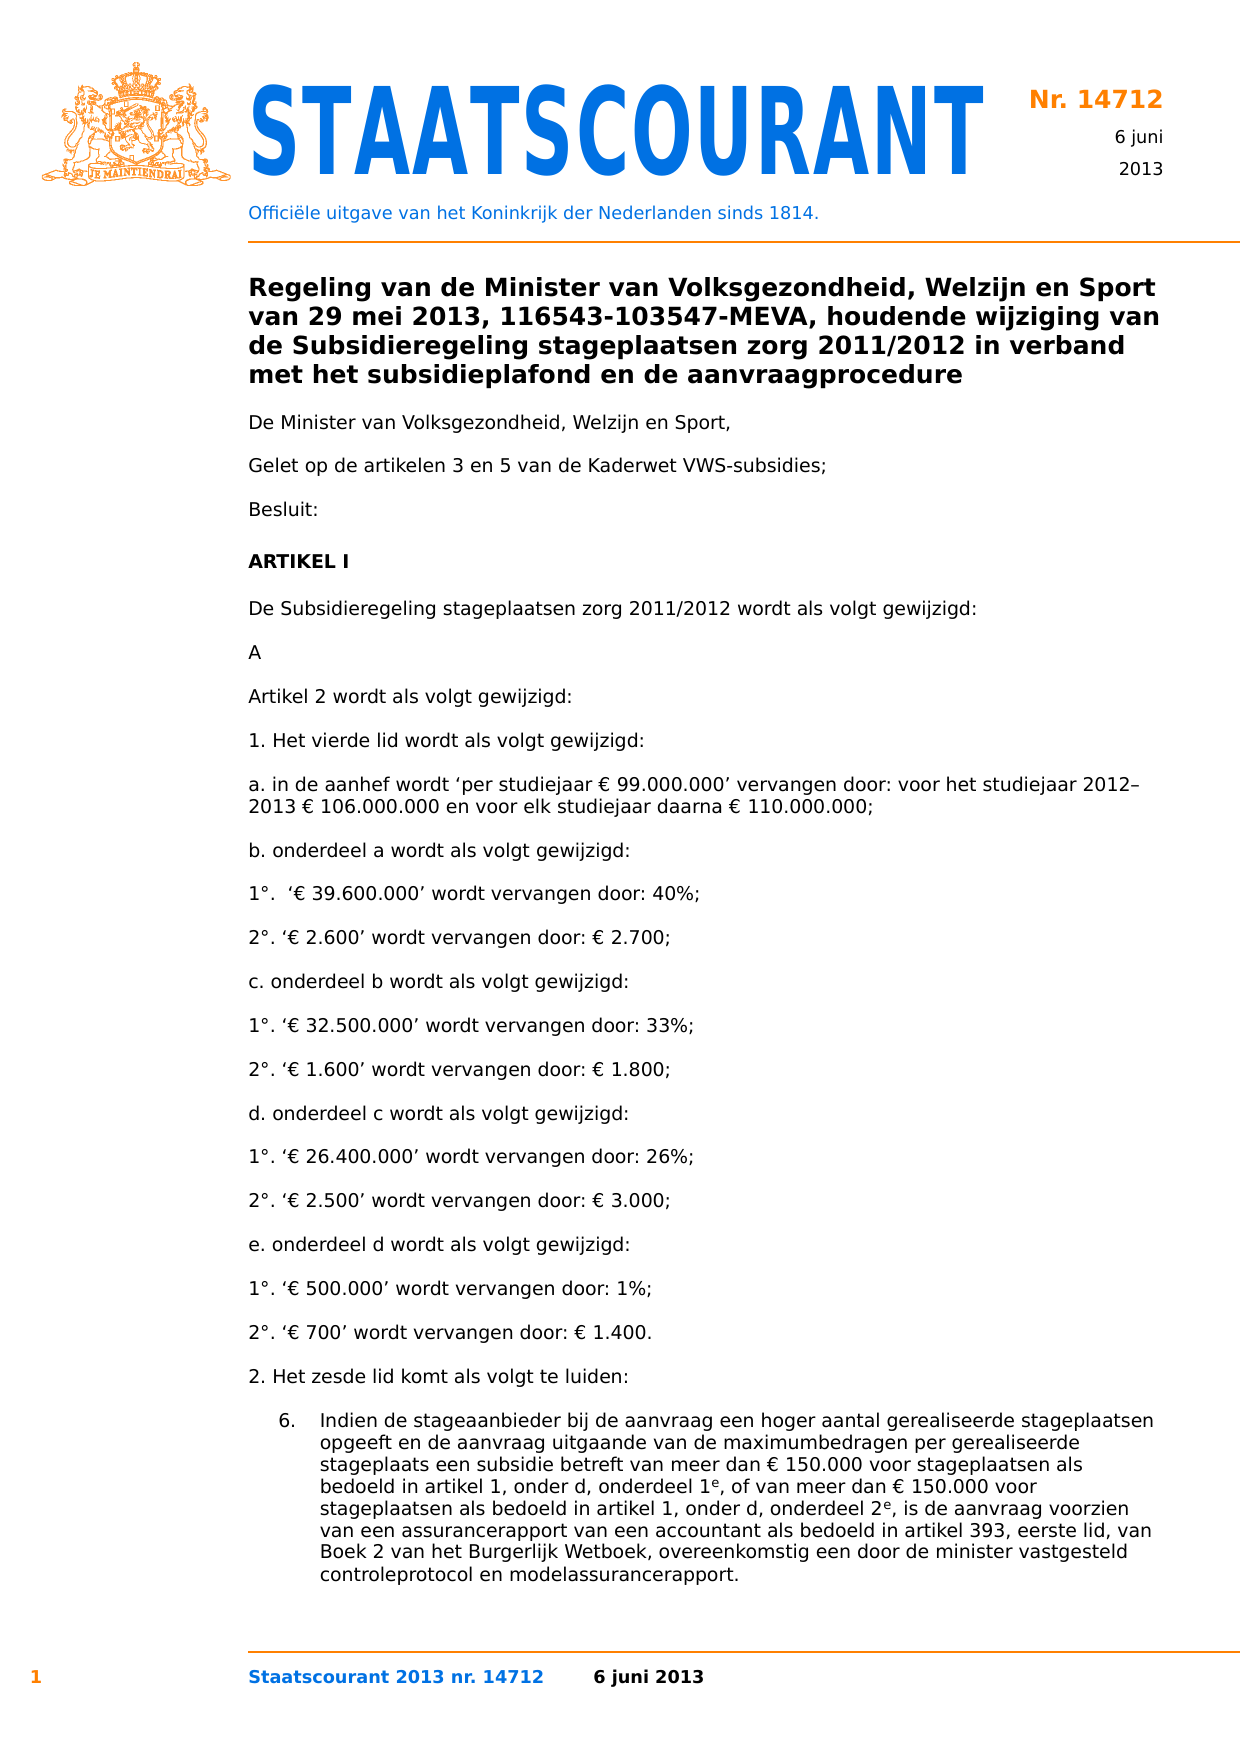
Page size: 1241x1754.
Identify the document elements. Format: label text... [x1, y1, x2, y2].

text Artikel 2 wordt als volgt gewijzigd: [248, 686, 1163, 708]
text 1°. ‘€ 39.600.000’ wordt vervangen door: 40%; [248, 883, 1163, 905]
text De Minister van Volksgezondheid, Welzijn en Sport, [248, 412, 1163, 433]
text Besluit: [248, 499, 1163, 521]
text Gelet op de artikelen 3 en 5 van de Kaderwet VWS-subsidies; [248, 455, 1163, 477]
text b. onderdeel a wordt als volgt gewijzigd: [248, 839, 1163, 861]
subtitle ARTIKEL I [248, 551, 1163, 573]
text De Subsidieregeling stageplaatsen zorg 2011/2012 wordt als volgt gewijzigd: [248, 598, 1163, 620]
table_cell 2013 [998, 153, 1240, 203]
text 1°. ‘€ 32.500.000’ wordt vervangen door: 33%; [248, 1015, 1163, 1037]
table_cell Officiële uitgave van het Koninkrijk der Nederlanden sinds 1814. [248, 203, 1240, 241]
table_header Nr. 14712 [998, 62, 1240, 121]
text 1. Het vierde lid wordt als volgt gewijzigd: [248, 730, 1163, 752]
table_header [25, 62, 248, 241]
text 2°. ‘€ 2.600’ wordt vervangen door: € 2.700; [248, 927, 1163, 949]
subtitle Regeling van de Minister van Volksgezondheid, Welzijn en Sport van 29 mei 2013, 116543-103547-MEVA, houdende wijziging van de Subsidieregeling stageplaatsen zorg 2011/2012 in verband met het subsidieplafond en de aanvraagprocedure [248, 273, 1163, 390]
text A [248, 642, 1163, 664]
picture [41, 62, 231, 186]
text 6. Indien de stageaanbieder bij de aanvraag een hoger aantal gerealiseerde stageplaatsen opgeeft en de aanvraag uitgaande van de maximumbedragen per gerealiseerde stageplaats een subsidie betreft van meer dan € 150.000 voor stageplaatsen als bedoeld in artikel 1, onder d, onderdeel 1e, of van meer dan € 150.000 voor stageplaatsen als bedoeld in artikel 1, onder d, onderdeel 2e, is de aanvraag voorzien van een assurancerapport van een accountant als bedoeld in artikel 393, eerste lid, van Boek 2 van het Burgerlijk Wetboek, overeenkomstig een door de minister vastgesteld controleprotocol en modelassurancerapport. [278, 1409, 1163, 1585]
text 2°. ‘€ 700’ wordt vervangen door: € 1.400. [248, 1322, 1163, 1344]
text d. onderdeel c wordt als volgt gewijzigd: [248, 1103, 1163, 1124]
text 2°. ‘€ 1.600’ wordt vervangen door: € 1.800; [248, 1059, 1163, 1081]
text e. onderdeel d wordt als volgt gewijzigd: [248, 1234, 1163, 1256]
text c. onderdeel b wordt als volgt gewijzigd: [248, 971, 1163, 993]
text 1°. ‘€ 26.400.000’ wordt vervangen door: 26%; [248, 1146, 1163, 1168]
text 2°. ‘€ 2.500’ wordt vervangen door: € 3.000; [248, 1190, 1163, 1212]
text a. in de aanhef wordt ‘per studiejaar € 99.000.000’ vervangen door: voor het studiejaar 2012–2013 € 106.000.000 en voor elk studiejaar daarna € 110.000.000; [248, 774, 1163, 818]
table_header STAATSCOURANT [248, 62, 998, 203]
table_cell 6 juni [998, 121, 1240, 153]
text 2. Het zesde lid komt als volgt te luiden: [248, 1366, 1163, 1388]
text 1°. ‘€ 500.000’ wordt vervangen door: 1%; [248, 1278, 1163, 1300]
